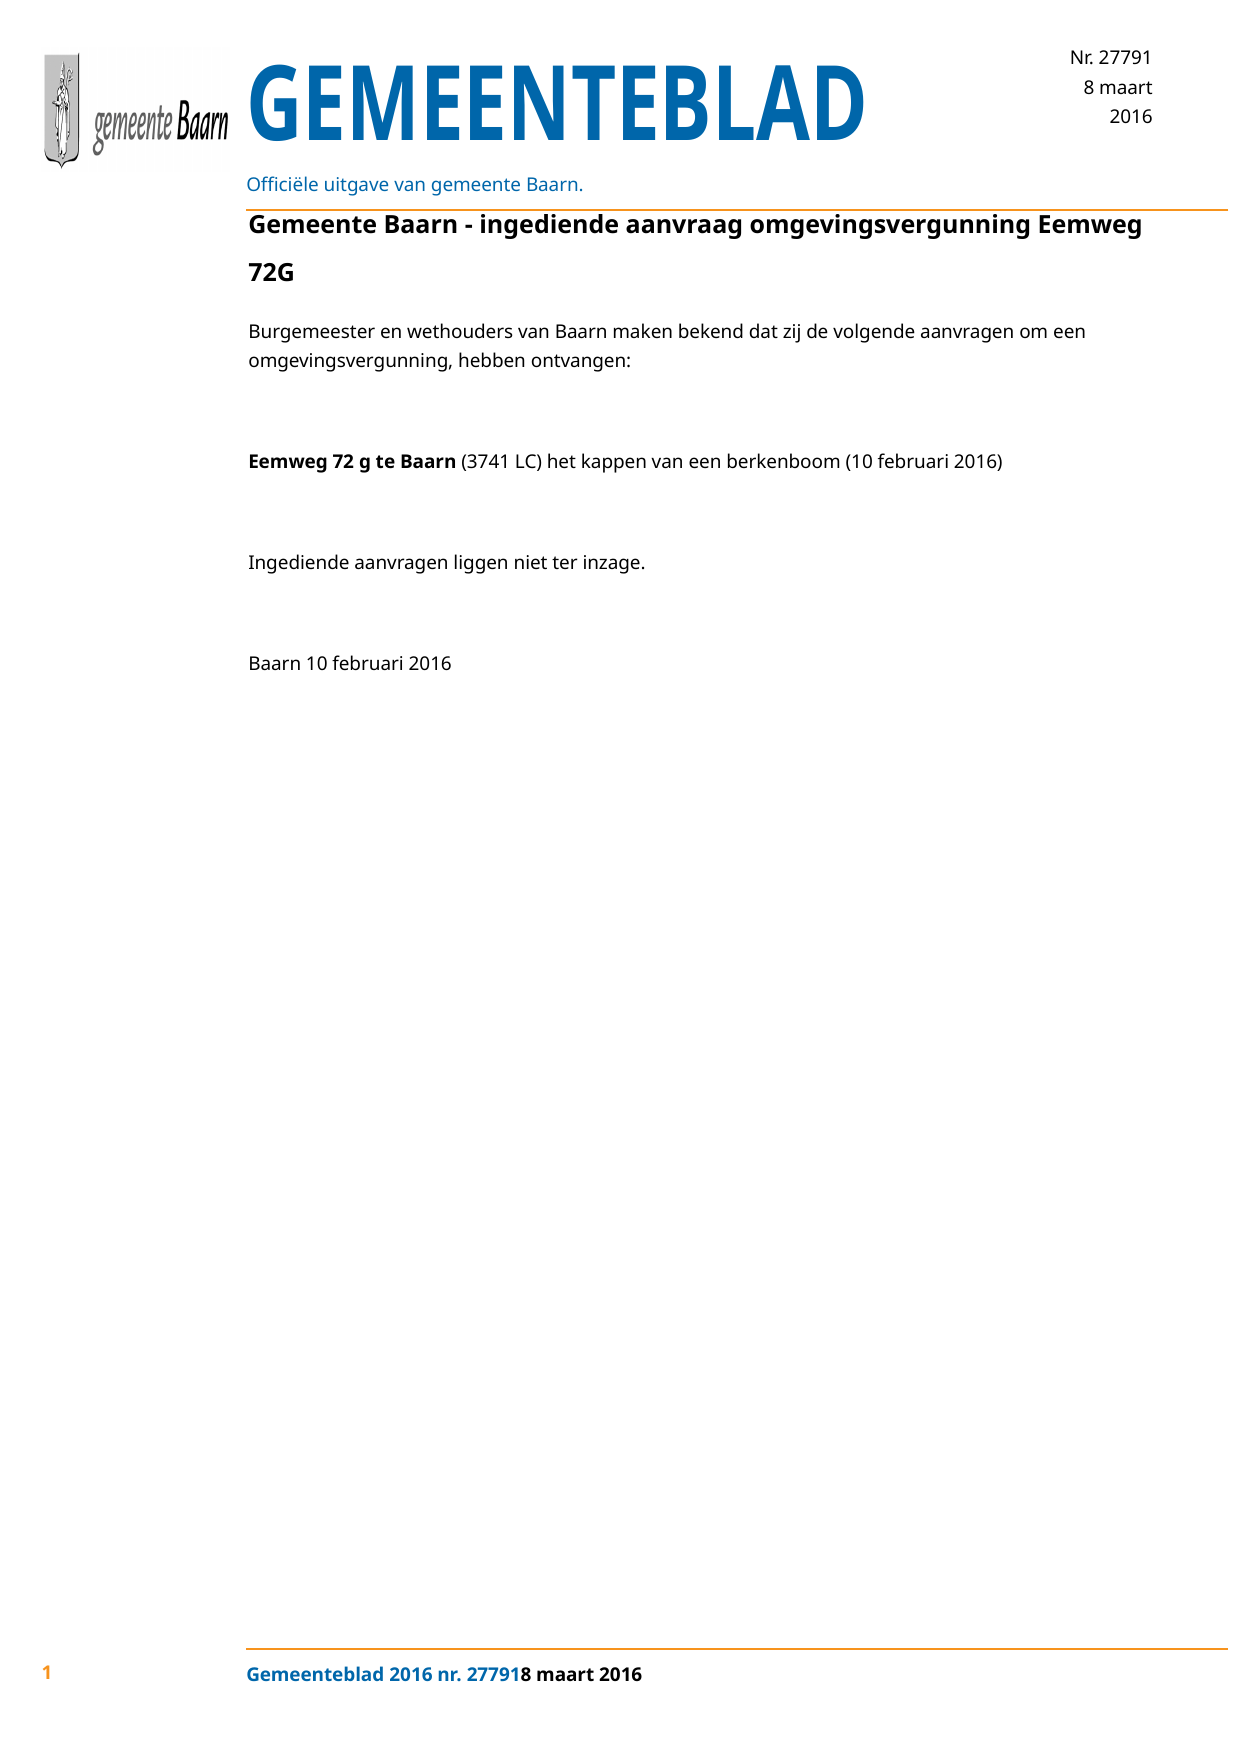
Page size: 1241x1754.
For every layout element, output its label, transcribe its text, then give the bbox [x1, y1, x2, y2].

picture [41, 47, 231, 172]
text Burgemeester en wethouders van Baarn maken bekend dat zij de volgende aanvragen om een omgevingsvergunning, hebben ontvangen: [248, 318, 1152, 373]
text Gemeente Baarn - ingediende aanvraag omgevingsvergunning Eemweg 72G [248, 211, 1152, 288]
text Eemweg 72 g te Baarn (3741 LC) het kappen van een berkenboom (10 februari 2016) [248, 448, 1152, 474]
text Ingediende aanvragen liggen niet ter inzage. [248, 549, 1152, 575]
text Baarn 10 februari 2016 [248, 650, 1152, 676]
